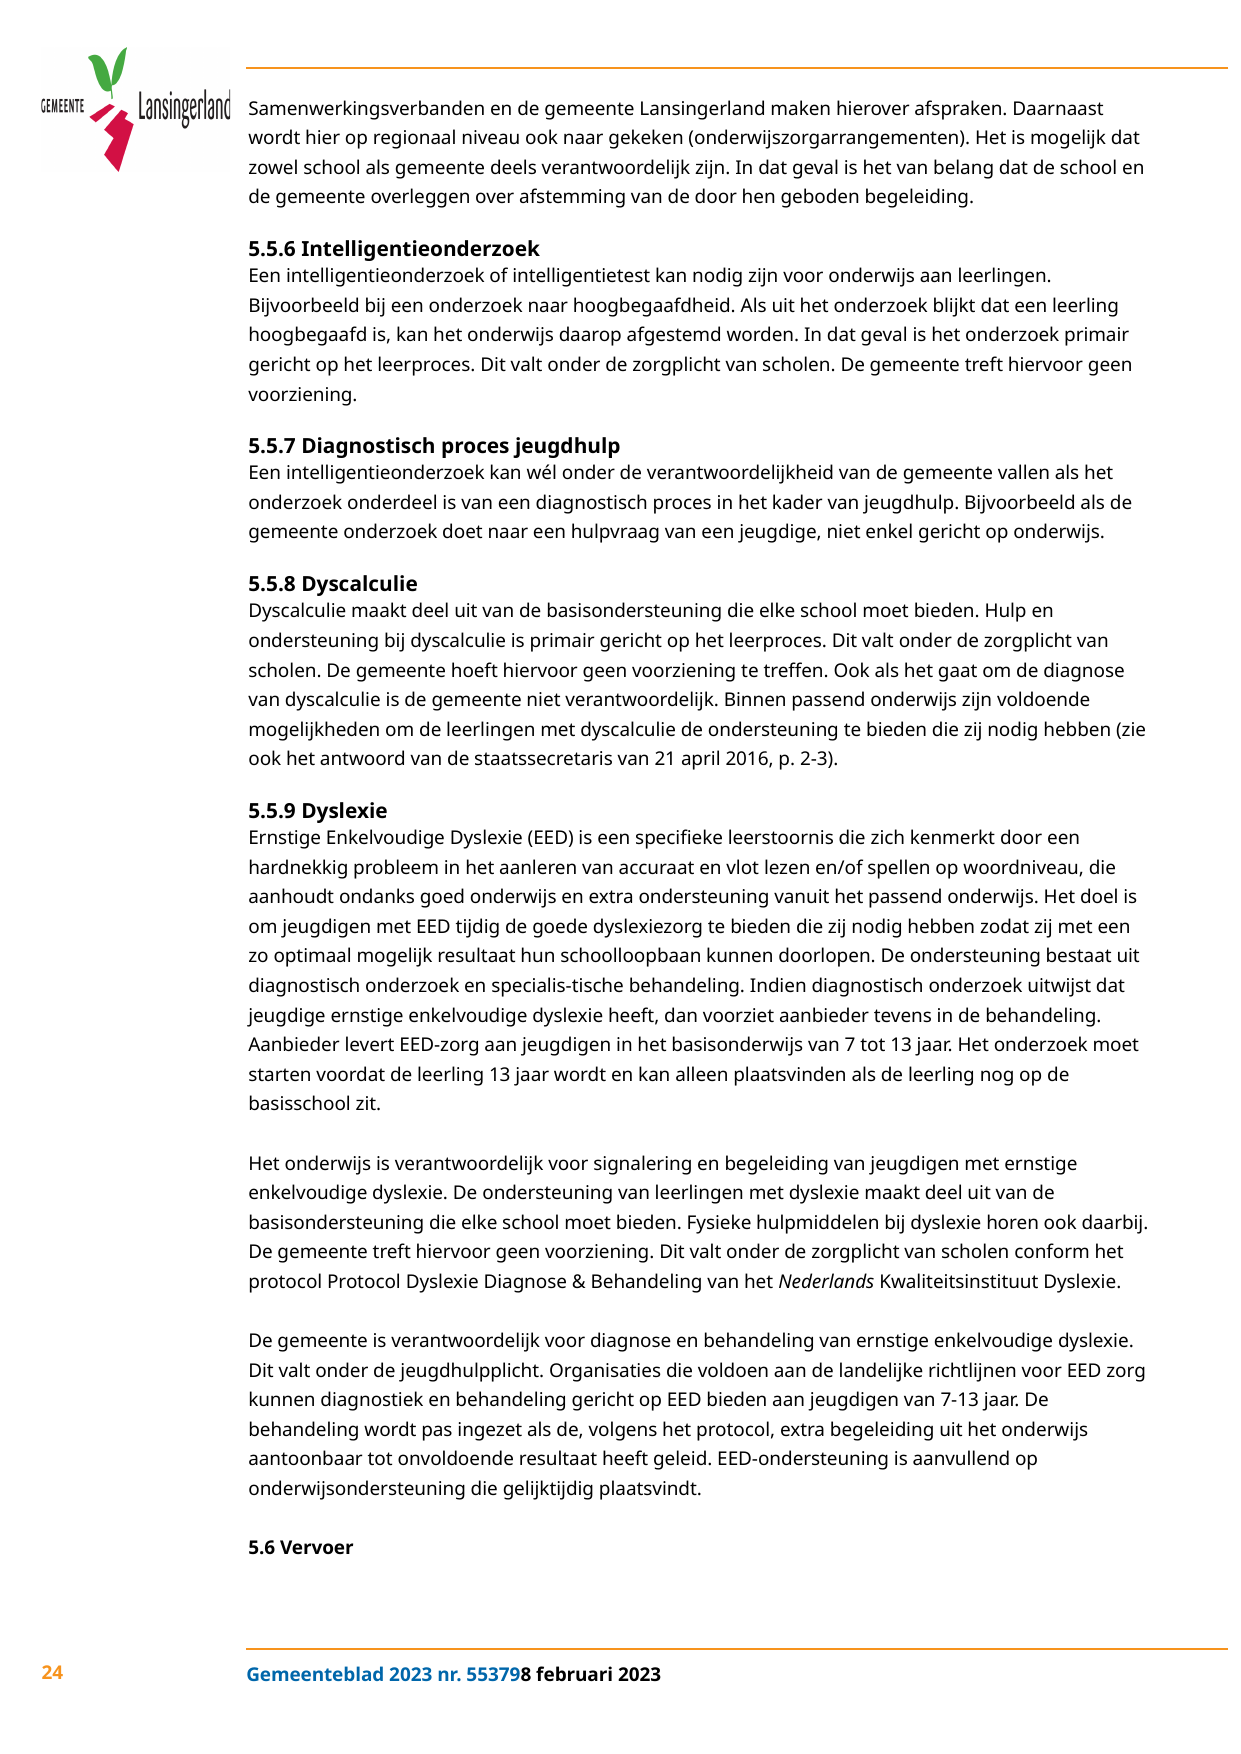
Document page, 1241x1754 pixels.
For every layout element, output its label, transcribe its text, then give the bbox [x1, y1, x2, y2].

text 5.5.8 Dyscalculie [248, 569, 1152, 598]
text 5.5.9 Dyslexie [248, 796, 1152, 824]
text De gemeente is verantwoordelijk voor diagnose en behandeling van ernstige enkelvoudige dyslexie. Dit valt onder de jeugdhulpplicht. Organisaties die voldoen aan de landelijke richtlijnen voor EED zorg kunnen diagnostiek en behandeling gericht op EED bieden aan jeugdigen van 7-13 jaar. De behandeling wordt pas ingezet als de, volgens het protocol, extra begeleiding uit het onderwijs aantoonbaar tot onvoldoende resultaat heeft geleid. EED-ondersteuning is aanvullend op onderwijsondersteuning die gelijktijdig plaatsvindt. [248, 1327, 1152, 1501]
text Samenwerkingsverbanden en de gemeente Lansingerland maken hierover afspraken. Daarnaast wordt hier op regionaal niveau ook naar gekeken (onderwijszorgarrangementen). Het is mogelijk dat zowel school als gemeente deels verantwoordelijk zijn. In dat geval is het van belang dat de school en de gemeente overleggen over afstemming van de door hen geboden begeleiding. [248, 95, 1152, 209]
text 5.6 Vervoer [248, 1534, 1152, 1560]
text Ernstige Enkelvoudige Dyslexie (EED) is een specifieke leerstoornis die zich kenmerkt door een hardnekkig probleem in het aanleren van accuraat en vlot lezen en/of spellen op woordniveau, die aanhoudt ondanks goed onderwijs en extra ondersteuning vanuit het passend onderwijs. Het doel is om jeugdigen met EED tijdig de goede dyslexiezorg te bieden die zij nodig hebben zodat zij met een zo optimaal mogelijk resultaat hun schoolloopbaan kunnen doorlopen. De ondersteuning bestaat uit diagnostisch onderzoek en specialis-tische behandeling. Indien diagnostisch onderzoek uitwijst dat jeugdige ernstige enkelvoudige dyslexie heeft, dan voorziet aanbieder tevens in de behandeling. Aanbieder levert EED-zorg aan jeugdigen in het basisonderwijs van 7 tot 13 jaar. Het onderzoek moet starten voordat de leerling 13 jaar wordt en kan alleen plaatsvinden als de leerling nog op de basisschool zit. [248, 824, 1152, 1116]
text Het onderwijs is verantwoordelijk voor signalering en begeleiding van jeugdigen met ernstige enkelvoudige dyslexie. De ondersteuning van leerlingen met dyslexie maakt deel uit van de basisondersteuning die elke school moet bieden. Fysieke hulpmiddelen bij dyslexie horen ook daarbij. De gemeente treft hiervoor geen voorziening. Dit valt onder de zorgplicht van scholen conform het protocol Protocol Dyslexie Diagnose & Behandeling van het Nederlands Kwaliteitsinstituut Dyslexie. [248, 1150, 1152, 1294]
text Een intelligentieonderzoek kan wél onder de verantwoordelijkheid van de gemeente vallen als het onderzoek onderdeel is van een diagnostisch proces in het kader van jeugdhulp. Bijvoorbeeld als de gemeente onderzoek doet naar een hulpvraag van een jeugdige, niet enkel gericht op onderwijs. [248, 459, 1152, 544]
text Dyscalculie maakt deel uit van de basisondersteuning die elke school moet bieden. Hulp en ondersteuning bij dyscalculie is primair gericht op het leerproces. Dit valt onder de zorgplicht van scholen. De gemeente hoeft hiervoor geen voorziening te treffen. Ook als het gaat om de diagnose van dyscalculie is de gemeente niet verantwoordelijk. Binnen passend onderwijs zijn voldoende mogelijkheden om de leerlingen met dyscalculie de ondersteuning te bieden die zij nodig hebben (zie ook het antwoord van de staatssecretaris van 21 april 2016, p. 2-3). [248, 598, 1152, 771]
picture [41, 47, 231, 172]
text Een intelligentieonderzoek of intelligentietest kan nodig zijn voor onderwijs aan leerlingen. Bijvoorbeeld bij een onderzoek naar hoogbegaafdheid. Als uit het onderzoek blijkt dat een leerling hoogbegaafd is, kan het onderwijs daarop afgestemd worden. In dat geval is het onderzoek primair gericht op het leerproces. Dit valt onder de zorgplicht van scholen. De gemeente treft hiervoor geen voorziening. [248, 262, 1152, 406]
text 5.5.7 Diagnostisch proces jeugdhulp [248, 431, 1152, 459]
text 5.5.6 Intelligentieonderzoek [248, 234, 1152, 262]
